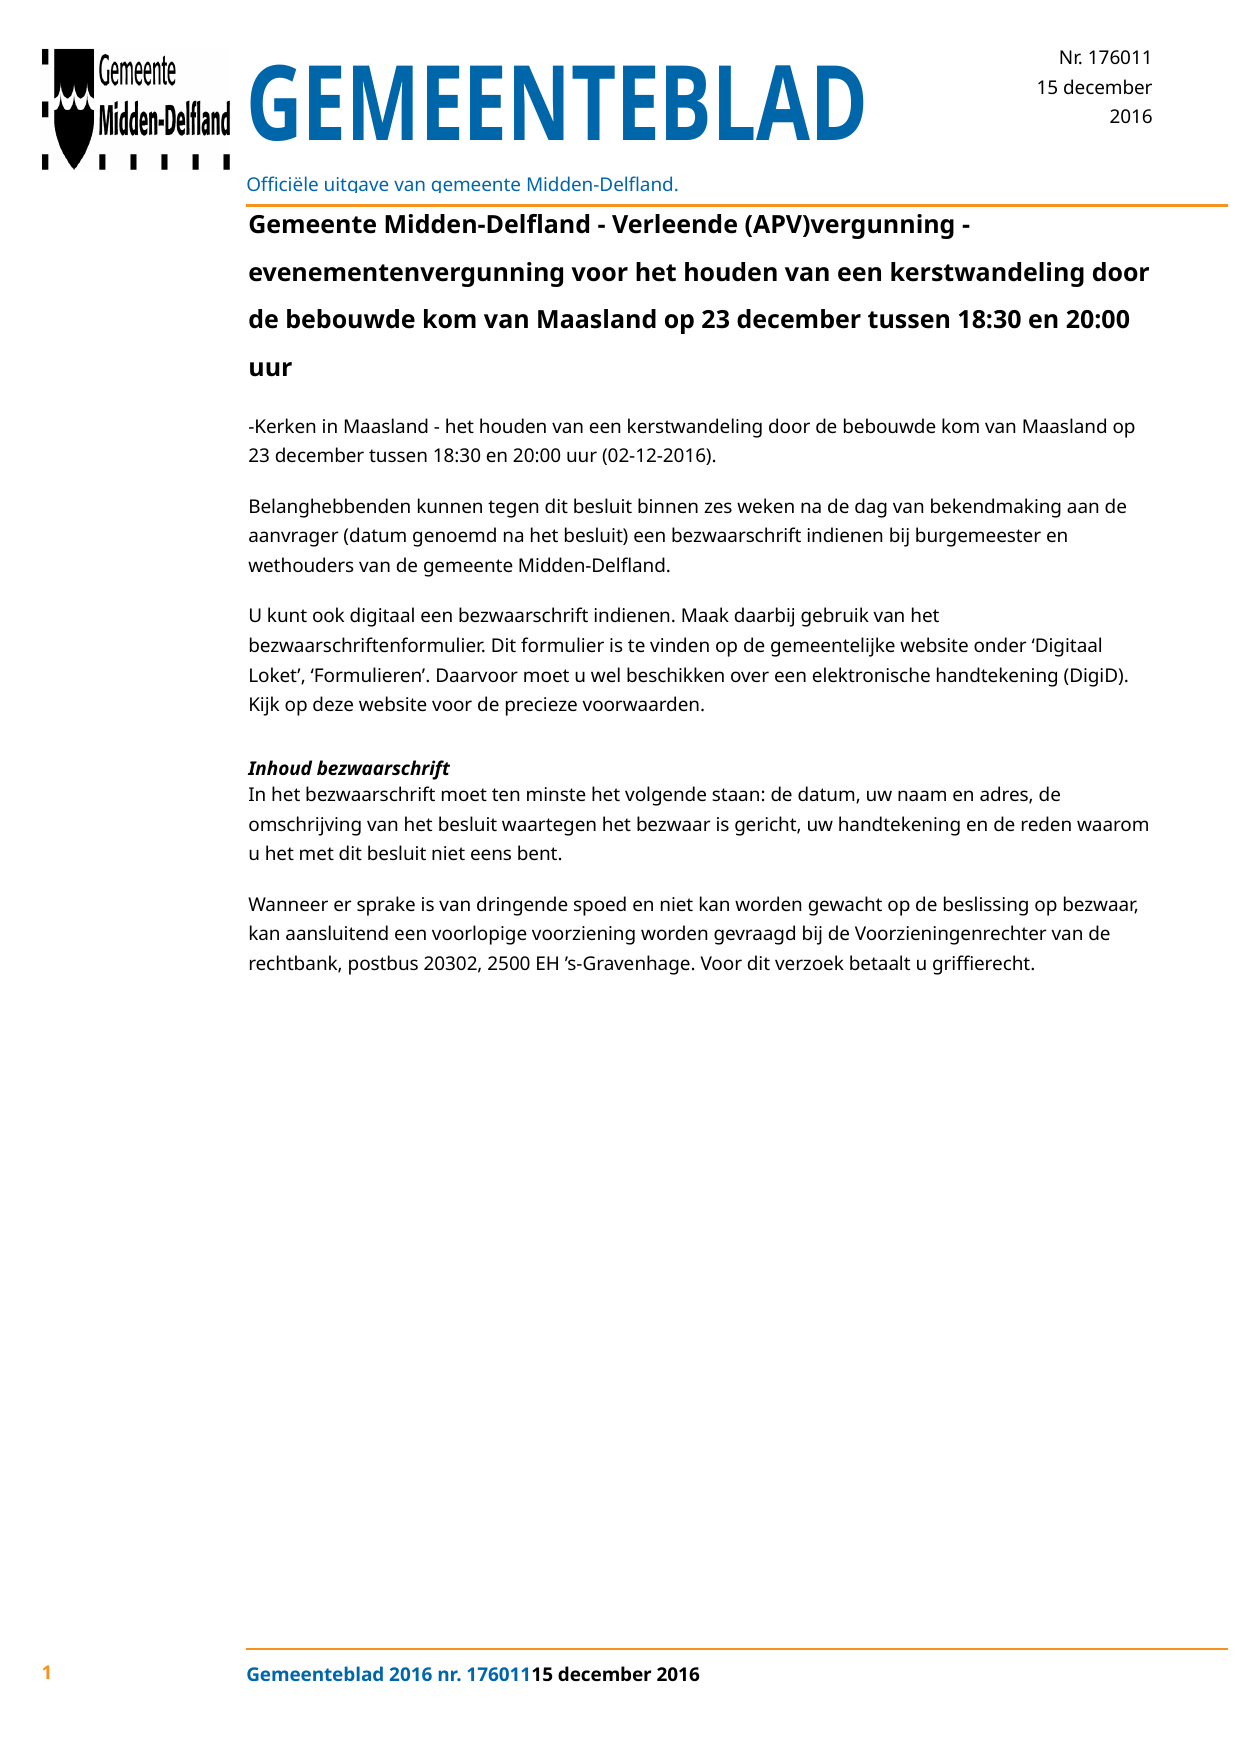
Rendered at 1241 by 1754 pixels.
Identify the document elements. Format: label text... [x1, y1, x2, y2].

text Gemeente Midden-Delfland - Verleende (APV)vergunning - evenementenvergunning voor het houden van een kerstwandeling door de bebouwde kom van Maasland op 23 december tussen 18:30 en 20:00 uur [248, 207, 1152, 384]
picture [41, 47, 231, 172]
text Wanneer er sprake is van dringende spoed en niet kan worden gewacht op de beslissing op bezwaar, kan aansluitend een voorlopige voorziening worden gevraagd bij de Voorzieningenrechter van de rechtbank, postbus 20302, 2500 EH ’s-Gravenhage. Voor dit verzoek betaalt u griffierecht. [248, 891, 1152, 976]
text U kunt ook digitaal een bezwaarschrift indienen. Maak daarbij gebruik van het bezwaarschriftenformulier. Dit formulier is te vinden op de gemeentelijke website onder ‘Digitaal Loket’, ‘Formulieren’. Daarvoor moet u wel beschikken over een elektronische handtekening (DigiD). Kijk op deze website voor de precieze voorwaarden. [248, 603, 1152, 717]
text Inhoud bezwaarschrift [248, 755, 1152, 781]
text In het bezwaarschrift moet ten minste het volgende staan: de datum, uw naam en adres, de omschrijving van het besluit waartegen het bezwaar is gericht, uw handtekening en de reden waarom u het met dit besluit niet eens bent. [248, 781, 1152, 866]
text Belanghebbenden kunnen tegen dit besluit binnen zes weken na de dag van bekendmaking aan de aanvrager (datum genoemd na het besluit) een bezwaarschrift indienen bij burgemeester en wethouders van de gemeente Midden-Delfland. [248, 493, 1152, 578]
text -Kerken in Maasland - het houden van een kerstwandeling door de bebouwde kom van Maasland op 23 december tussen 18:30 en 20:00 uur (02-12-2016). [248, 413, 1152, 468]
